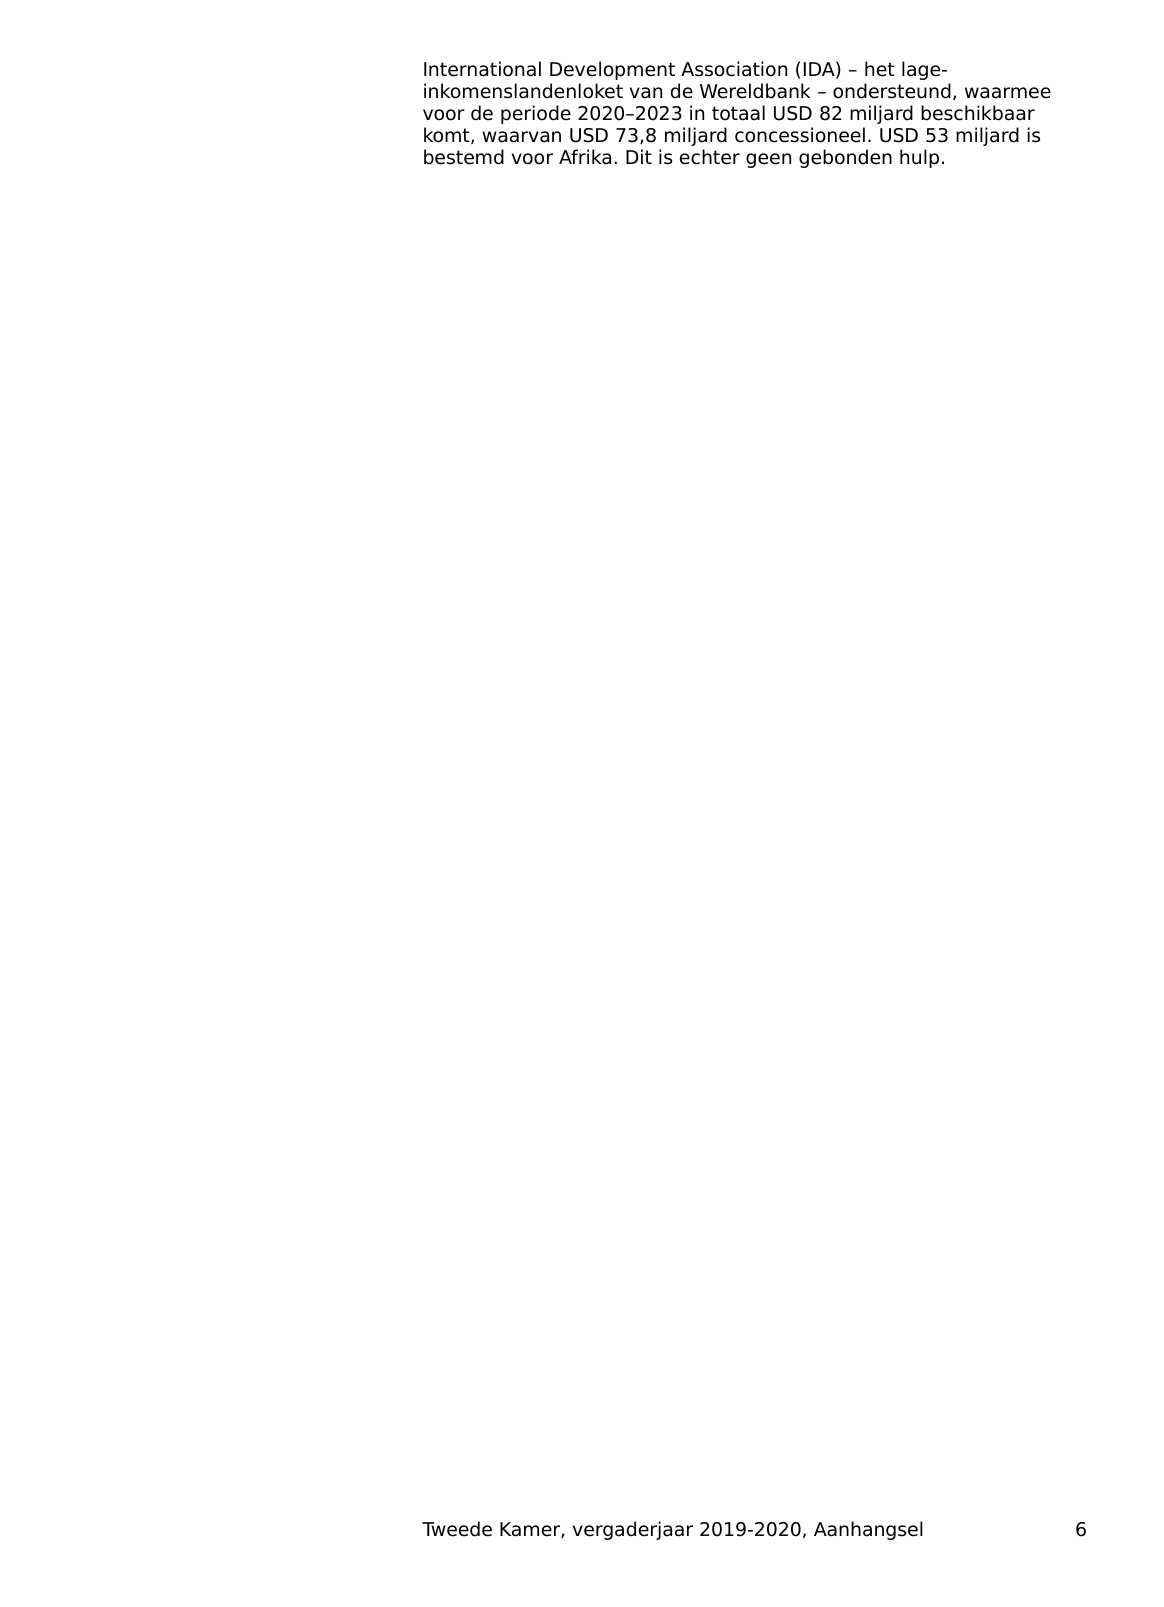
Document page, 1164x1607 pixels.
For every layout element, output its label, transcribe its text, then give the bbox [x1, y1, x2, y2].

text International Development Association (IDA) – het lage-inkomenslandenloket van de Wereldbank – ondersteund, waarmee voor de periode 2020–2023 in totaal USD 82 miljard beschikbaar komt, waarvan USD 73,8 miljard concessioneel. USD 53 miljard is bestemd voor Afrika. Dit is echter geen gebonden hulp. [422, 59, 1087, 169]
